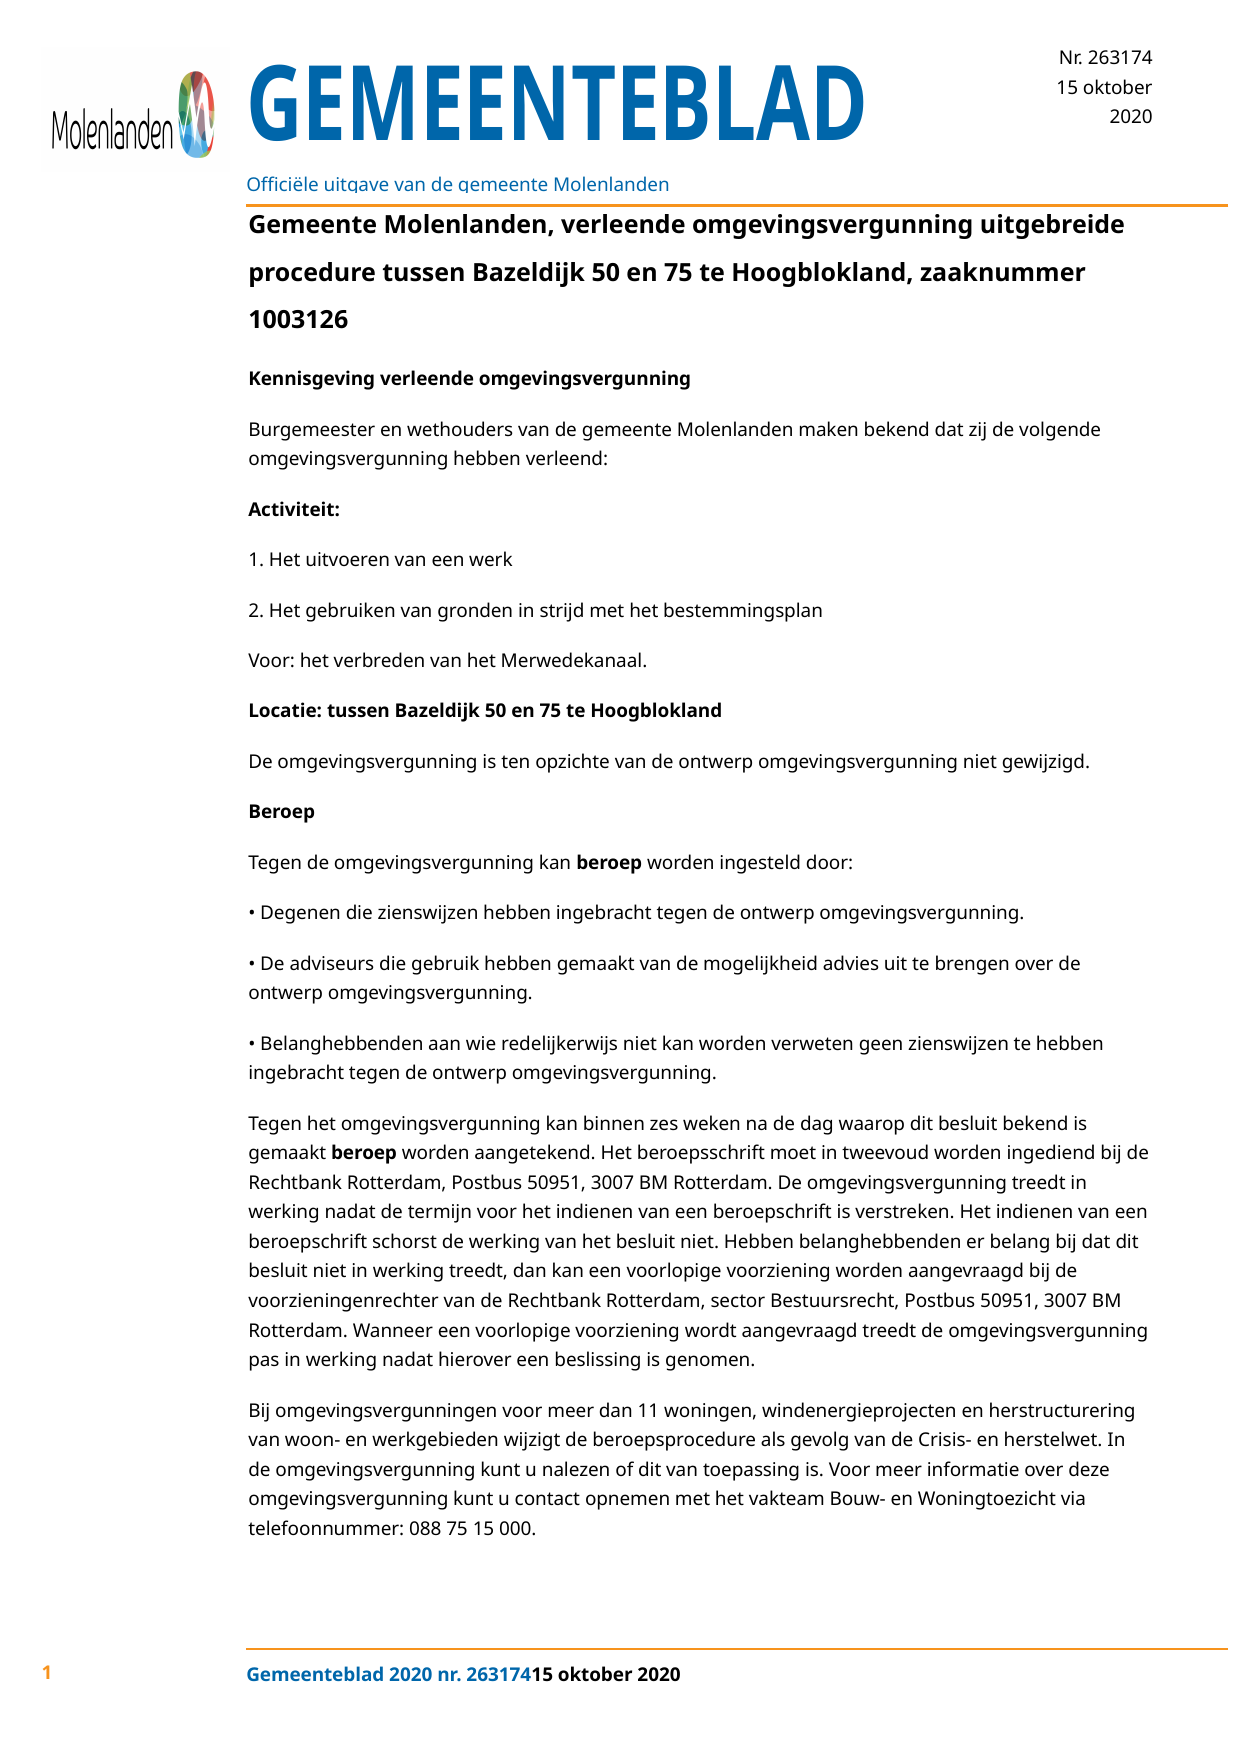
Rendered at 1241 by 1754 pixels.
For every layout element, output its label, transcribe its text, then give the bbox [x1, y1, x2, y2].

text Bij omgevingsvergunningen voor meer dan 11 woningen, windenergieprojecten en herstructurering van woon- en werkgebieden wijzigt de beroepsprocedure als gevolg van de Crisis- en herstelwet. In de omgevingsvergunning kunt u nalezen of dit van toepassing is. Voor meer informatie over deze omgevingsvergunning kunt u contact opnemen met het vakteam Bouw- en Woningtoezicht via telefoonnummer: 088 75 15 000. [248, 1397, 1152, 1541]
text 2. Het gebruiken van gronden in strijd met het bestemmingsplan [248, 597, 1152, 622]
picture [41, 47, 231, 172]
text Activiteit: [248, 496, 1152, 522]
text Voor: het verbreden van het Merwedekanaal. [248, 647, 1152, 673]
text Tegen de omgevingsvergunning kan beroep worden ingesteld door: [248, 849, 1152, 874]
text • De adviseurs die gebruik hebben gemaakt van de mogelijkheid advies uit te brengen over de ontwerp omgevingsvergunning. [248, 950, 1152, 1005]
text Burgemeester en wethouders van de gemeente Molenlanden maken bekend dat zij de volgende omgevingsvergunning hebben verleend: [248, 416, 1152, 471]
text De omgevingsvergunning is ten opzichte van de ontwerp omgevingsvergunning niet gewijzigd. [248, 748, 1152, 774]
text Kennisgeving verleende omgevingsvergunning [248, 366, 1152, 391]
text • Belanghebbenden aan wie redelijkerwijs niet kan worden verweten geen zienswijzen te hebben ingebracht tegen de ontwerp omgevingsvergunning. [248, 1030, 1152, 1085]
text Gemeente Molenlanden, verleende omgevingsvergunning uitgebreide procedure tussen Bazeldijk 50 en 75 te Hoogblokland, zaaknummer 1003126 [248, 207, 1152, 336]
text Beroep [248, 798, 1152, 824]
text Tegen het omgevingsvergunning kan binnen zes weken na de dag waarop dit besluit bekend is gemaakt beroep worden aangetekend. Het beroepsschrift moet in tweevoud worden ingediend bij de Rechtbank Rotterdam, Postbus 50951, 3007 BM Rotterdam. De omgevingsvergunning treedt in werking nadat de termijn voor het indienen van een beroepschrift is verstreken. Het indienen van een beroepschrift schorst de werking van het besluit niet. Hebben belanghebbenden er belang bij dat dit besluit niet in werking treedt, dan kan een voorlopige voorziening worden aangevraagd bij de voorzieningenrechter van de Rechtbank Rotterdam, sector Bestuursrecht, Postbus 50951, 3007 BM Rotterdam. Wanneer een voorlopige voorziening wordt aangevraagd treedt de omgevingsvergunning pas in werking nadat hierover een beslissing is genomen. [248, 1110, 1152, 1372]
text • Degenen die zienswijzen hebben ingebracht tegen de ontwerp omgevingsvergunning. [248, 899, 1152, 925]
text 1. Het uitvoeren van een werk [248, 546, 1152, 572]
text Locatie: tussen Bazeldijk 50 en 75 te Hoogblokland [248, 698, 1152, 723]
